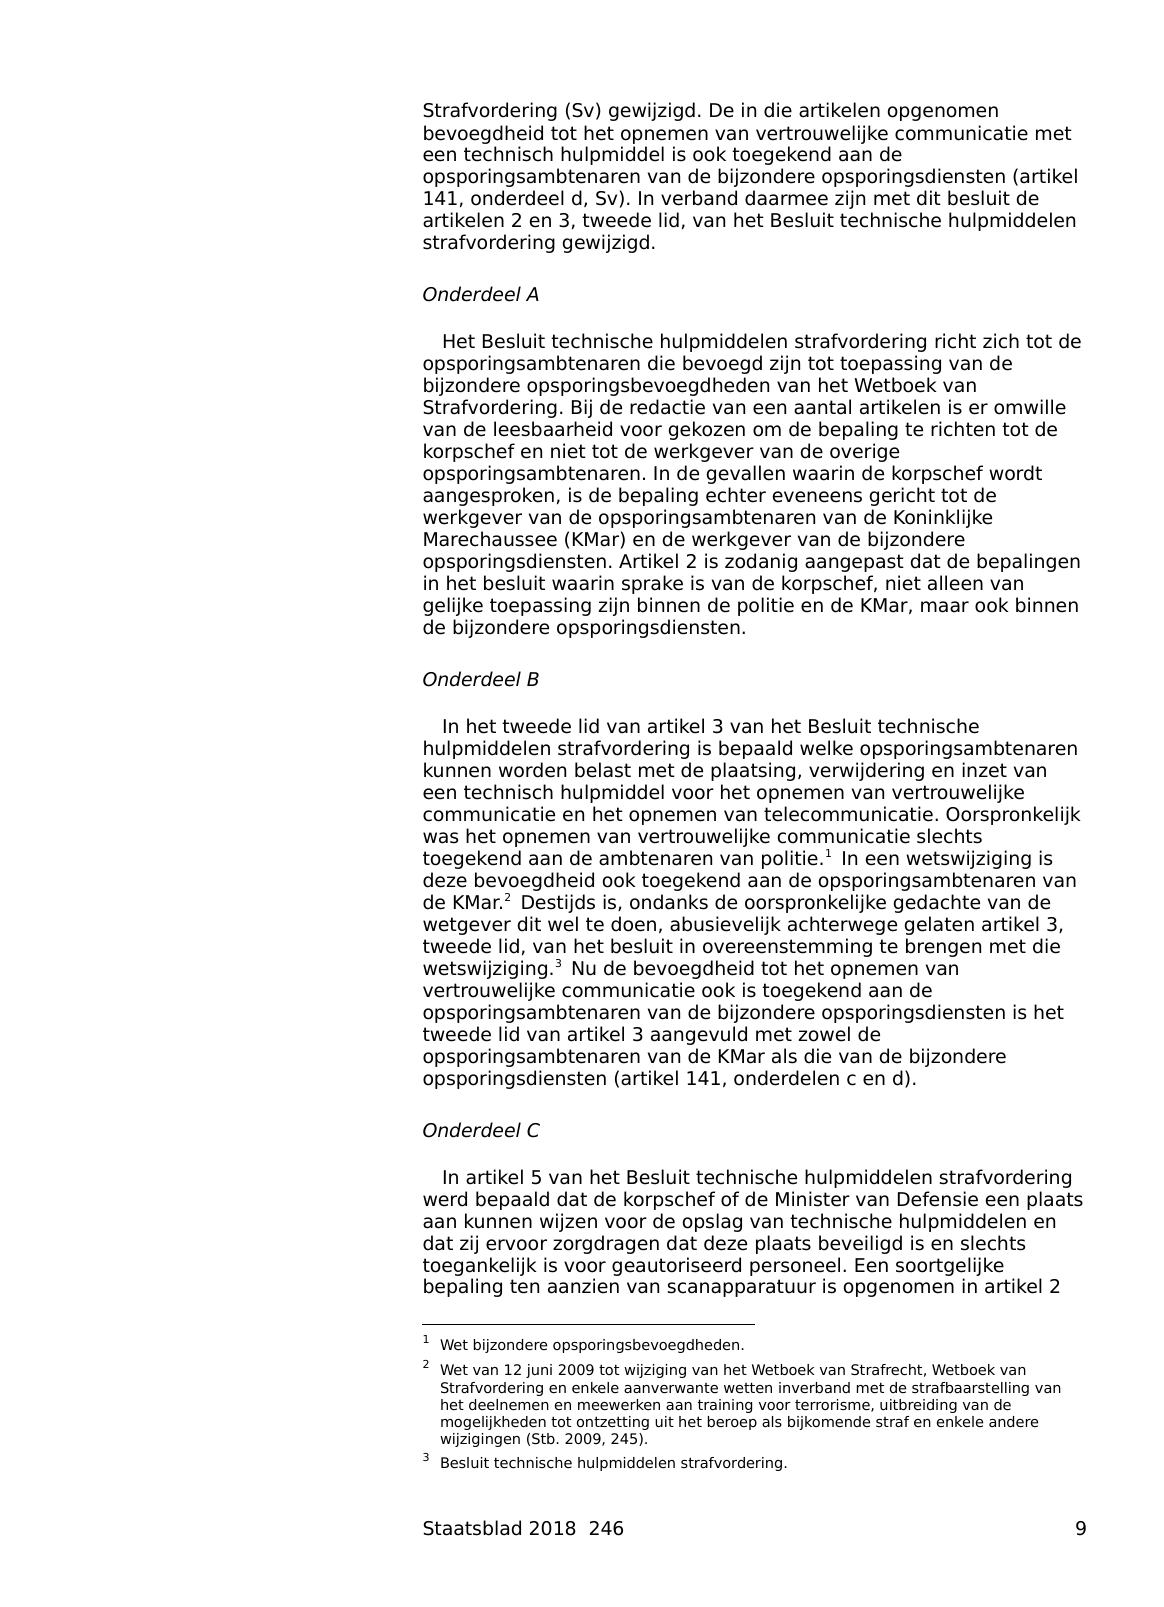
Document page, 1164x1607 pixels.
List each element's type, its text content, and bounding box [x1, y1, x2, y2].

text Wet van 12 juni 2009 tot wijziging van het Wetboek van Strafrecht, Wetboek van Strafvordering en enkele aanverwante wetten inverband met de strafbaarstelling van het deelnemen en meewerken aan training voor terrorisme, uitbreiding van de mogelijkheden tot ontzetting uit het beroep als bijkomende straf en enkele andere wijzigingen (Stb. 2009, 245). [422, 1358, 1087, 1448]
subtitle Onderdeel C [422, 1119, 1087, 1142]
text Besluit technische hulpmiddelen strafvordering. [422, 1451, 1087, 1473]
text In het tweede lid van artikel 3 van het Besluit technische hulpmiddelen strafvordering is bepaald welke opsporingsambtenaren kunnen worden belast met de plaatsing, verwijdering en inzet van een technisch hulpmiddel voor het opnemen van vertrouwelijke communicatie en het opnemen van telecommunicatie. Oorspronkelijk was het opnemen van vertrouwelijke communicatie slechts toegekend aan de ambtenaren van politie. In een wetswijziging is deze bevoegdheid ook toegekend aan de opsporingsambtenaren van de KMar. Destijds is, ondanks de oorspronkelijke gedachte van de wetgever dit wel te doen, abusievelijk achterwege gelaten artikel 3, tweede lid, van het besluit in overeenstemming te brengen met die wetswijziging. Nu de bevoegdheid tot het opnemen van vertrouwelijke communicatie ook is toegekend aan de opsporingsambtenaren van de bijzondere opsporingsdiensten is het tweede lid van artikel 3 aangevuld met zowel de opsporingsambtenaren van de KMar als die van de bijzondere opsporingsdiensten (artikel 141, onderdelen c en d). [422, 716, 1087, 1089]
text Het Besluit technische hulpmiddelen strafvordering richt zich tot de opsporingsambtenaren die bevoegd zijn tot toepassing van de bijzondere opsporingsbevoegdheden van het Wetboek van Strafvordering. Bij de redactie van een aantal artikelen is er omwille van de leesbaarheid voor gekozen om de bepaling te richten tot de korpschef en niet tot de werkgever van de overige opsporingsambtenaren. In de gevallen waarin de korpschef wordt aangesproken, is de bepaling echter eveneens gericht tot de werkgever van de opsporingsambtenaren van de Koninklijke Marechaussee (KMar) en de werkgever van de bijzondere opsporingsdiensten. Artikel 2 is zodanig aangepast dat de bepalingen in het besluit waarin sprake is van de korpschef, niet alleen van gelijke toepassing zijn binnen de politie en de KMar, maar ook binnen de bijzondere opsporingsdiensten. [422, 331, 1087, 639]
text Wet bijzondere opsporingsbevoegdheden. [422, 1333, 1087, 1355]
text Strafvordering (Sv) gewijzigd. De in die artikelen opgenomen bevoegdheid tot het opnemen van vertrouwelijke communicatie met een technisch hulpmiddel is ook toegekend aan de opsporingsambtenaren van de bijzondere opsporingsdiensten (artikel 141, onderdeel d, Sv). In verband daarmee zijn met dit besluit de artikelen 2 en 3, tweede lid, van het Besluit technische hulpmiddelen strafvordering gewijzigd. [422, 100, 1087, 254]
text In artikel 5 van het Besluit technische hulpmiddelen strafvordering werd bepaald dat de korpschef of de Minister van Defensie een plaats aan kunnen wijzen voor de opslag van technische hulpmiddelen en dat zij ervoor zorgdragen dat deze plaats beveiligd is en slechts toegankelijk is voor geautoriseerd personeel. Een soortgelijke bepaling ten aanzien van scanapparatuur is opgenomen in artikel 2 [422, 1167, 1087, 1298]
subtitle Onderdeel B [422, 669, 1087, 691]
subtitle Onderdeel A [422, 284, 1087, 306]
